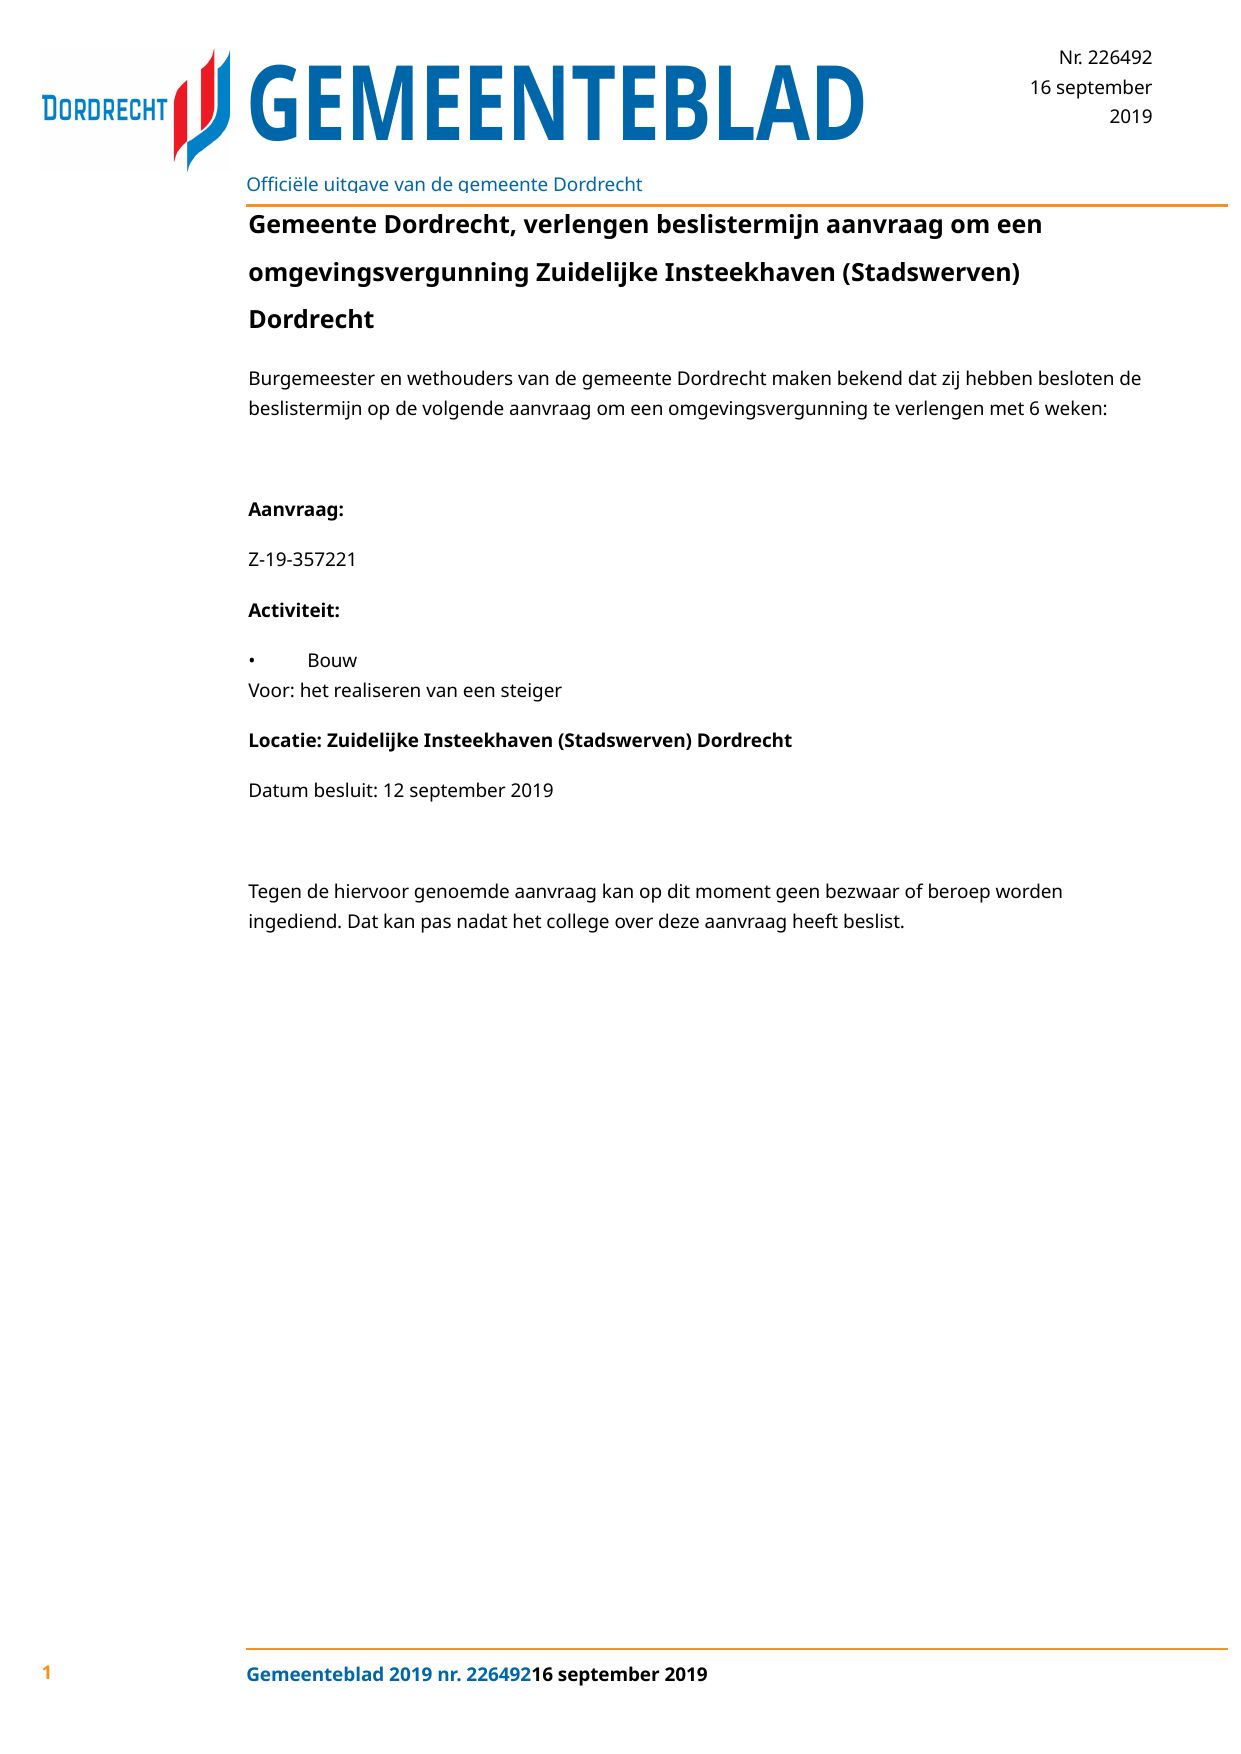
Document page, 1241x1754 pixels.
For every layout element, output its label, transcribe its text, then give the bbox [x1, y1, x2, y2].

text Gemeente Dordrecht, verlengen beslistermijn aanvraag om een omgevingsvergunning Zuidelijke Insteekhaven (Stadswerven) Dordrecht [248, 207, 1152, 336]
text Aanvraag: [248, 496, 1152, 522]
text Burgemeester en wethouders van de gemeente Dordrecht maken bekend dat zij hebben besloten de beslistermijn op de volgende aanvraag om een omgevingsvergunning te verlengen met 6 weken: [248, 366, 1152, 421]
picture [41, 47, 231, 172]
list Bouw [248, 647, 1152, 673]
text Tegen de hiervoor genoemde aanvraag kan op dit moment geen bezwaar of beroep worden ingediend. Dat kan pas nadat het college over deze aanvraag heeft beslist. [248, 878, 1152, 934]
text Datum besluit: 12 september 2019 [248, 778, 1152, 803]
text Activiteit: [248, 597, 1152, 622]
text Z-19-357221 [248, 546, 1152, 572]
text Voor: het realiseren van een steiger [248, 677, 1152, 702]
text Locatie: Zuidelijke Insteekhaven (Stadswerven) Dordrecht [248, 727, 1152, 753]
